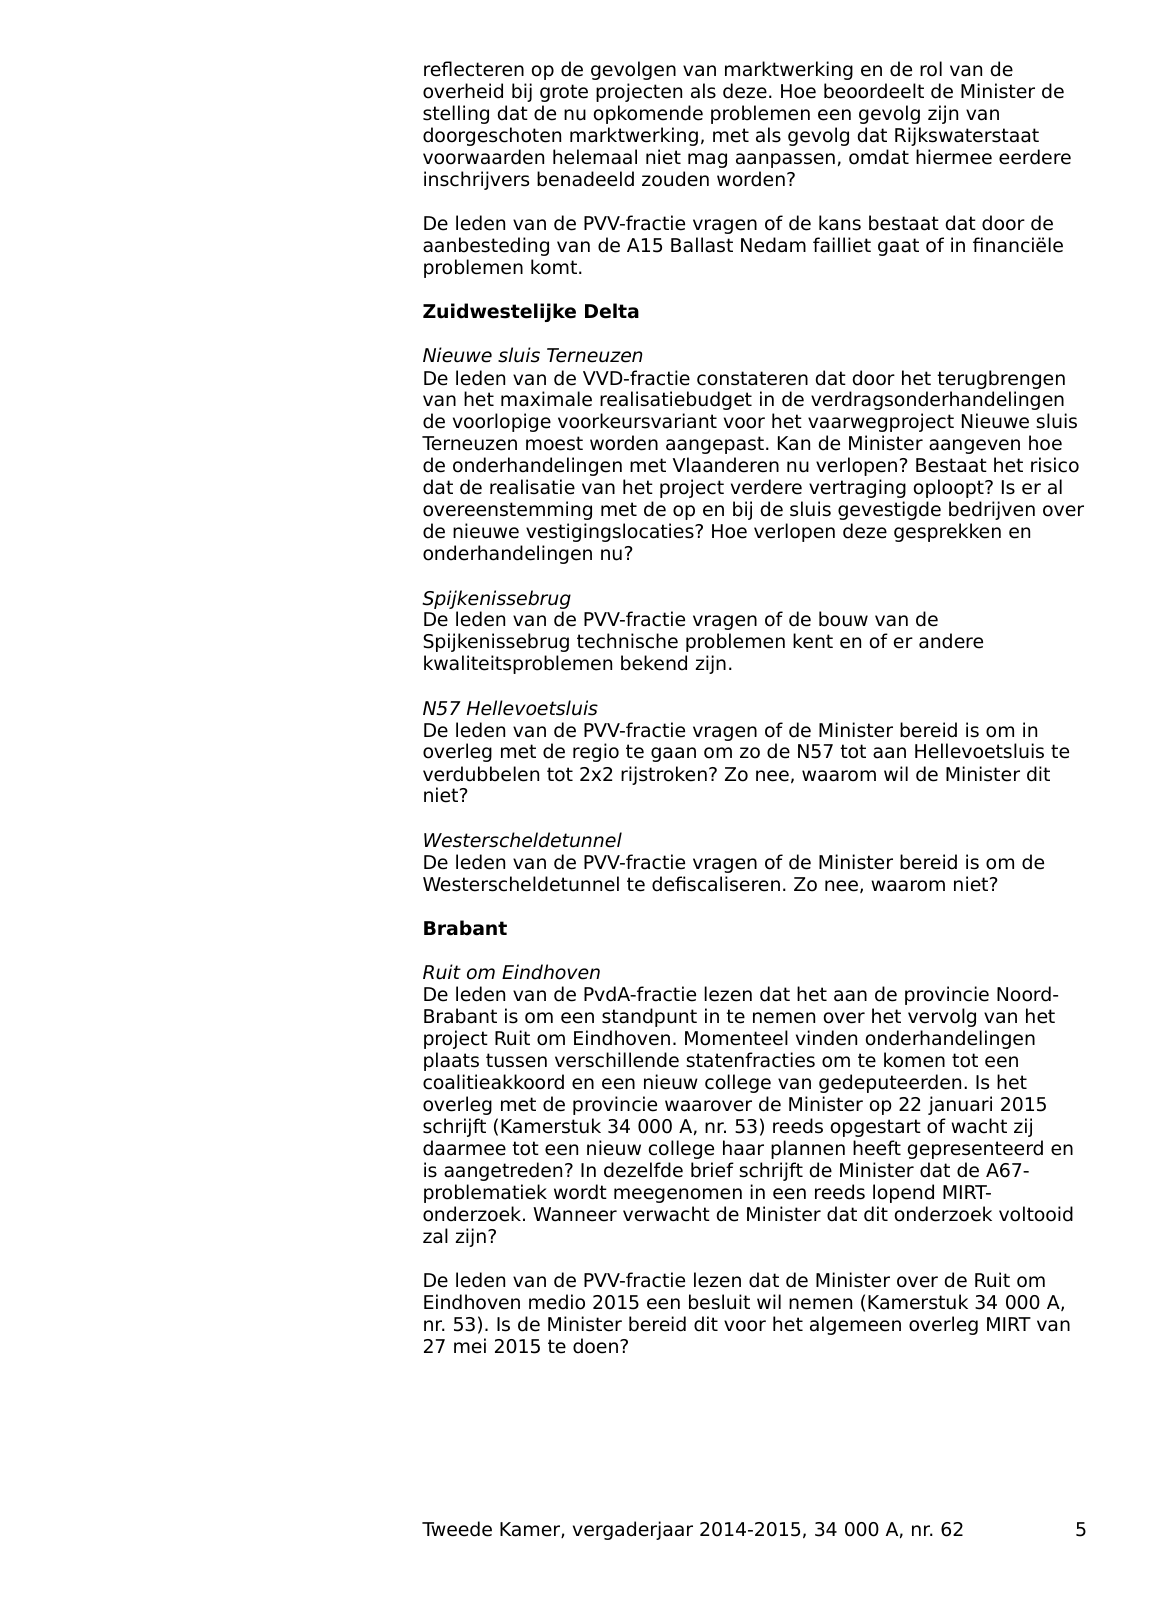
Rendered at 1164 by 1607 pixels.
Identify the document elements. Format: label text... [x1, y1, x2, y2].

text Nieuwe sluis Terneuzen [422, 345, 1087, 367]
text N57 Hellevoetsluis [422, 697, 1087, 719]
text De leden van de PVV-fractie vragen of de Minister bereid is om in overleg met de regio te gaan om zo de N57 tot aan Hellevoetsluis te verdubbelen tot 2x2 rijstroken? Zo nee, waarom wil de Minister dit niet? [422, 719, 1087, 807]
text De leden van de PvdA-fractie lezen dat het aan de provincie Noord-Brabant is om een standpunt in te nemen over het vervolg van het project Ruit om Eindhoven. Momenteel vinden onderhandelingen plaats tussen verschillende statenfracties om te komen tot een coalitieakkoord en een nieuw college van gedeputeerden. Is het overleg met de provincie waarover de Minister op 22 januari 2015 schrijft (Kamerstuk 34 000 A, nr. 53) reeds opgestart of wacht zij daarmee tot een nieuw college haar plannen heeft gepresenteerd en is aangetreden? In dezelfde brief schrijft de Minister dat de A67-problematiek wordt meegenomen in een reeds lopend MIRT-onderzoek. Wanneer verwacht de Minister dat dit onderzoek voltooid zal zijn? [422, 984, 1087, 1248]
subtitle Brabant [422, 918, 1087, 940]
text De leden van de PVV-fractie vragen of de Minister bereid is om de Westerscheldetunnel te defiscaliseren. Zo nee, waarom niet? [422, 852, 1087, 896]
text Spijkenissebrug [422, 587, 1087, 609]
text De leden van de PVV-fractie vragen of de kans bestaat dat door de aanbesteding van de A15 Ballast Nedam failliet gaat of in financiële problemen komt. [422, 213, 1087, 279]
text reflecteren op de gevolgen van marktwerking en de rol van de overheid bij grote projecten als deze. Hoe beoordeelt de Minister de stelling dat de nu opkomende problemen een gevolg zijn van doorgeschoten marktwerking, met als gevolg dat Rijkswaterstaat voorwaarden helemaal niet mag aanpassen, omdat hiermee eerdere inschrijvers benadeeld zouden worden? [422, 59, 1087, 191]
text De leden van de PVV-fractie vragen of de bouw van de Spijkenissebrug technische problemen kent en of er andere kwaliteitsproblemen bekend zijn. [422, 609, 1087, 675]
text De leden van de PVV-fractie lezen dat de Minister over de Ruit om Eindhoven medio 2015 een besluit wil nemen (Kamerstuk 34 000 A, nr. 53). Is de Minister bereid dit voor het algemeen overleg MIRT van 27 mei 2015 te doen? [422, 1270, 1087, 1358]
text Ruit om Eindhoven [422, 962, 1087, 984]
text Westerscheldetunnel [422, 829, 1087, 852]
subtitle Zuidwestelijke Delta [422, 301, 1087, 323]
text De leden van de VVD-fractie constateren dat door het terugbrengen van het maximale realisatiebudget in de verdragsonderhandelingen de voorlopige voorkeursvariant voor het vaarwegproject Nieuwe sluis Terneuzen moest worden aangepast. Kan de Minister aangeven hoe de onderhandelingen met Vlaanderen nu verlopen? Bestaat het risico dat de realisatie van het project verdere vertraging oploopt? Is er al overeenstemming met de op en bij de sluis gevestigde bedrijven over de nieuwe vestigingslocaties? Hoe verlopen deze gesprekken en onderhandelingen nu? [422, 367, 1087, 565]
